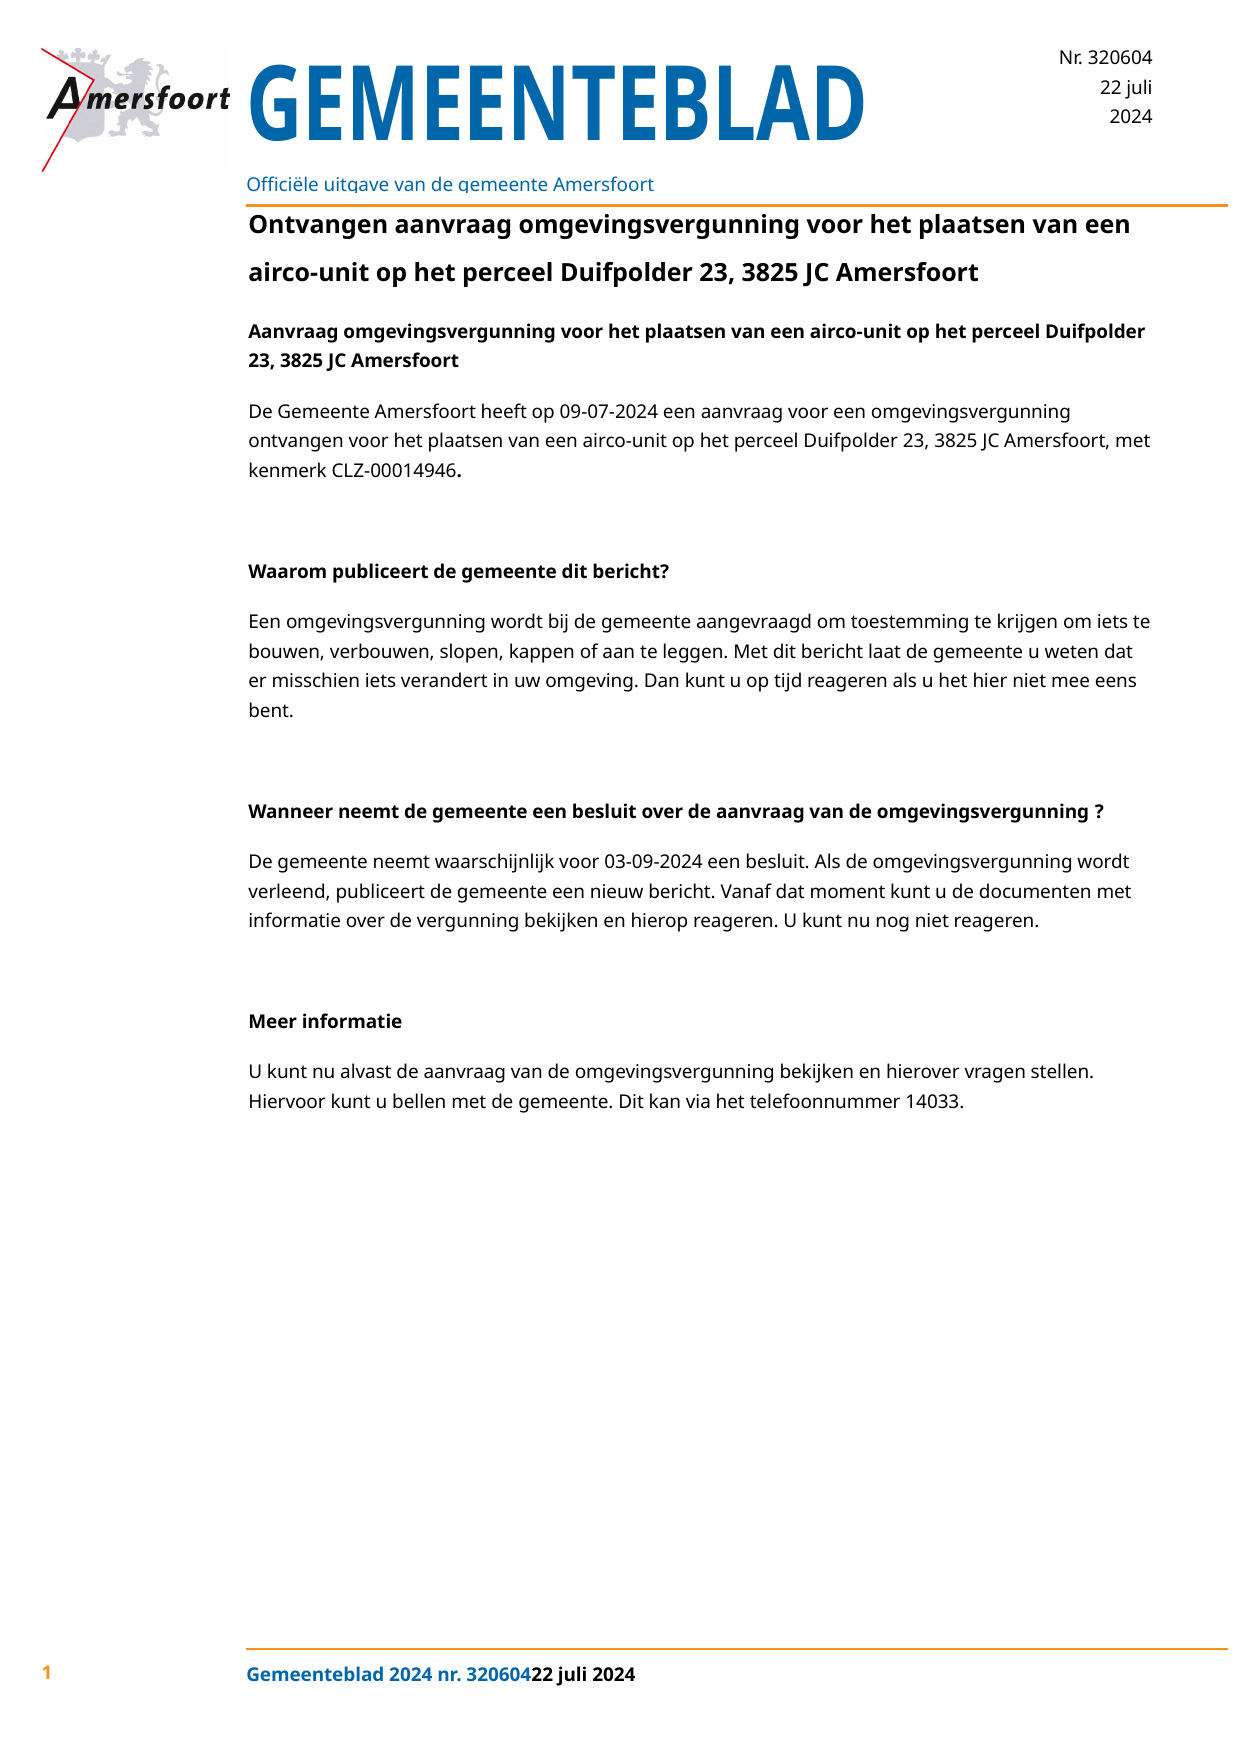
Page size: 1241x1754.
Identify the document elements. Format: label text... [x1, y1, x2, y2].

picture [41, 47, 231, 172]
text Meer informatie [248, 1008, 1152, 1034]
text Aanvraag omgevingsvergunning voor het plaatsen van een airco-unit op het perceel Duifpolder 23, 3825 JC Amersfoort [248, 318, 1152, 373]
text De Gemeente Amersfoort heeft op 09-07-2024 een aanvraag voor een omgevingsvergunning ontvangen voor het plaatsen van een airco-unit op het perceel Duifpolder 23, 3825 JC Amersfoort, met kenmerk CLZ-00014946. [248, 398, 1152, 483]
text U kunt nu alvast de aanvraag van de omgevingsvergunning bekijken en hierover vragen stellen. Hiervoor kunt u bellen met de gemeente. Dit kan via het telefoonnummer 14033. [248, 1059, 1152, 1114]
text Waarom publiceert de gemeente dit bericht? [248, 558, 1152, 584]
text Ontvangen aanvraag omgevingsvergunning voor het plaatsen van een airco-unit op het perceel Duifpolder 23, 3825 JC Amersfoort [248, 207, 1152, 288]
text Wanneer neemt de gemeente een besluit over de aanvraag van de omgevingsvergunning ? [248, 798, 1152, 824]
text De gemeente neemt waarschijnlijk voor 03-09-2024 een besluit. Als de omgevingsvergunning wordt verleend, publiceert de gemeente een nieuw bericht. Vanaf dat moment kunt u de documenten met informatie over de vergunning bekijken en hierop reageren. U kunt nu nog niet reageren. [248, 848, 1152, 933]
text Een omgevingsvergunning wordt bij de gemeente aangevraagd om toestemming te krijgen om iets te bouwen, verbouwen, slopen, kappen of aan te leggen. Met dit bericht laat de gemeente u weten dat er misschien iets verandert in uw omgeving. Dan kunt u op tijd reageren als u het hier niet mee eens bent. [248, 608, 1152, 723]
